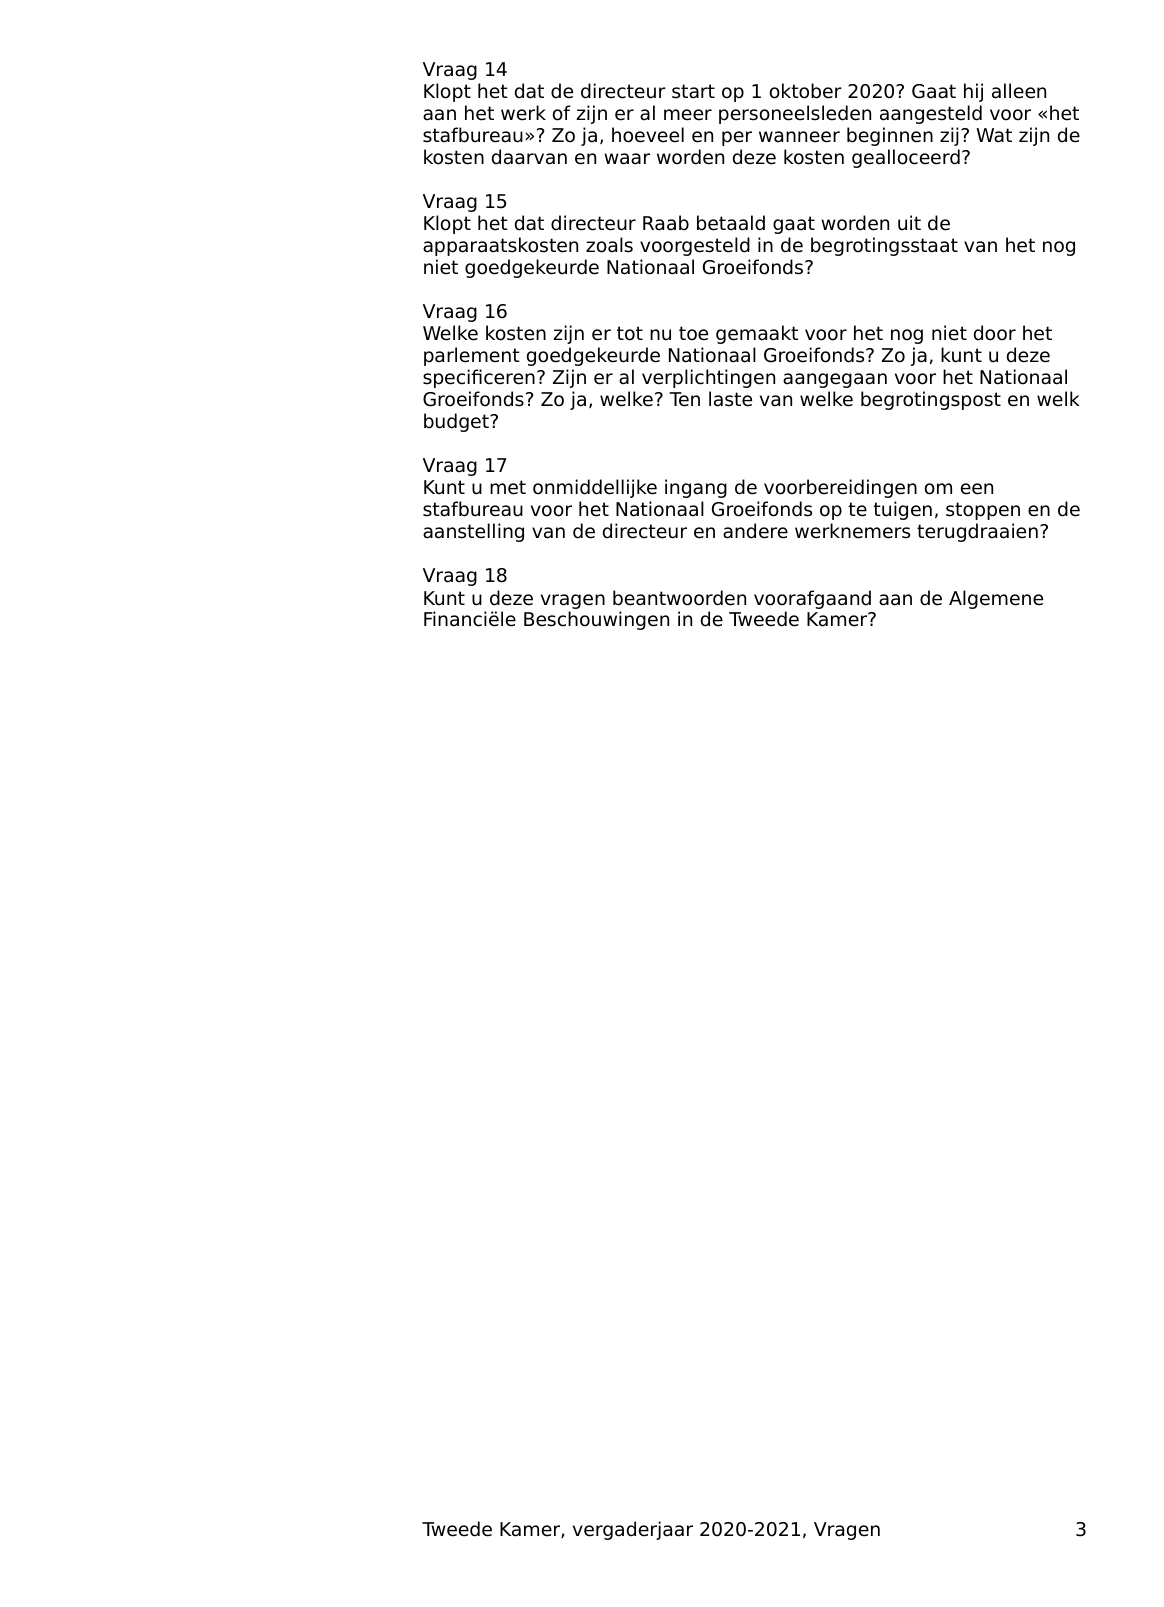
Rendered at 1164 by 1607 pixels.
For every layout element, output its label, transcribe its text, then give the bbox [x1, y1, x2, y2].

text Klopt het dat de directeur start op 1 oktober 2020? Gaat hij alleen aan het werk of zijn er al meer personeelsleden aangesteld voor «het stafbureau»? Zo ja, hoeveel en per wanneer beginnen zij? Wat zijn de kosten daarvan en waar worden deze kosten gealloceerd? [422, 81, 1087, 169]
text Vraag 16 [422, 301, 1087, 323]
text Vraag 17 [422, 455, 1087, 477]
text Welke kosten zijn er tot nu toe gemaakt voor het nog niet door het parlement goedgekeurde Nationaal Groeifonds? Zo ja, kunt u deze specificeren? Zijn er al verplichtingen aangegaan voor het Nationaal Groeifonds? Zo ja, welke? Ten laste van welke begrotingspost en welk budget? [422, 323, 1087, 433]
text Kunt u deze vragen beantwoorden voorafgaand aan de Algemene Financiële Beschouwingen in de Tweede Kamer? [422, 587, 1087, 631]
text Vraag 15 [422, 191, 1087, 213]
text Kunt u met onmiddellijke ingang de voorbereidingen om een stafbureau voor het Nationaal Groeifonds op te tuigen, stoppen en de aanstelling van de directeur en andere werknemers terugdraaien? [422, 477, 1087, 543]
text Vraag 18 [422, 565, 1087, 587]
text Klopt het dat directeur Raab betaald gaat worden uit de apparaatskosten zoals voorgesteld in de begrotingsstaat van het nog niet goedgekeurde Nationaal Groeifonds? [422, 213, 1087, 279]
text Vraag 14 [422, 59, 1087, 81]
